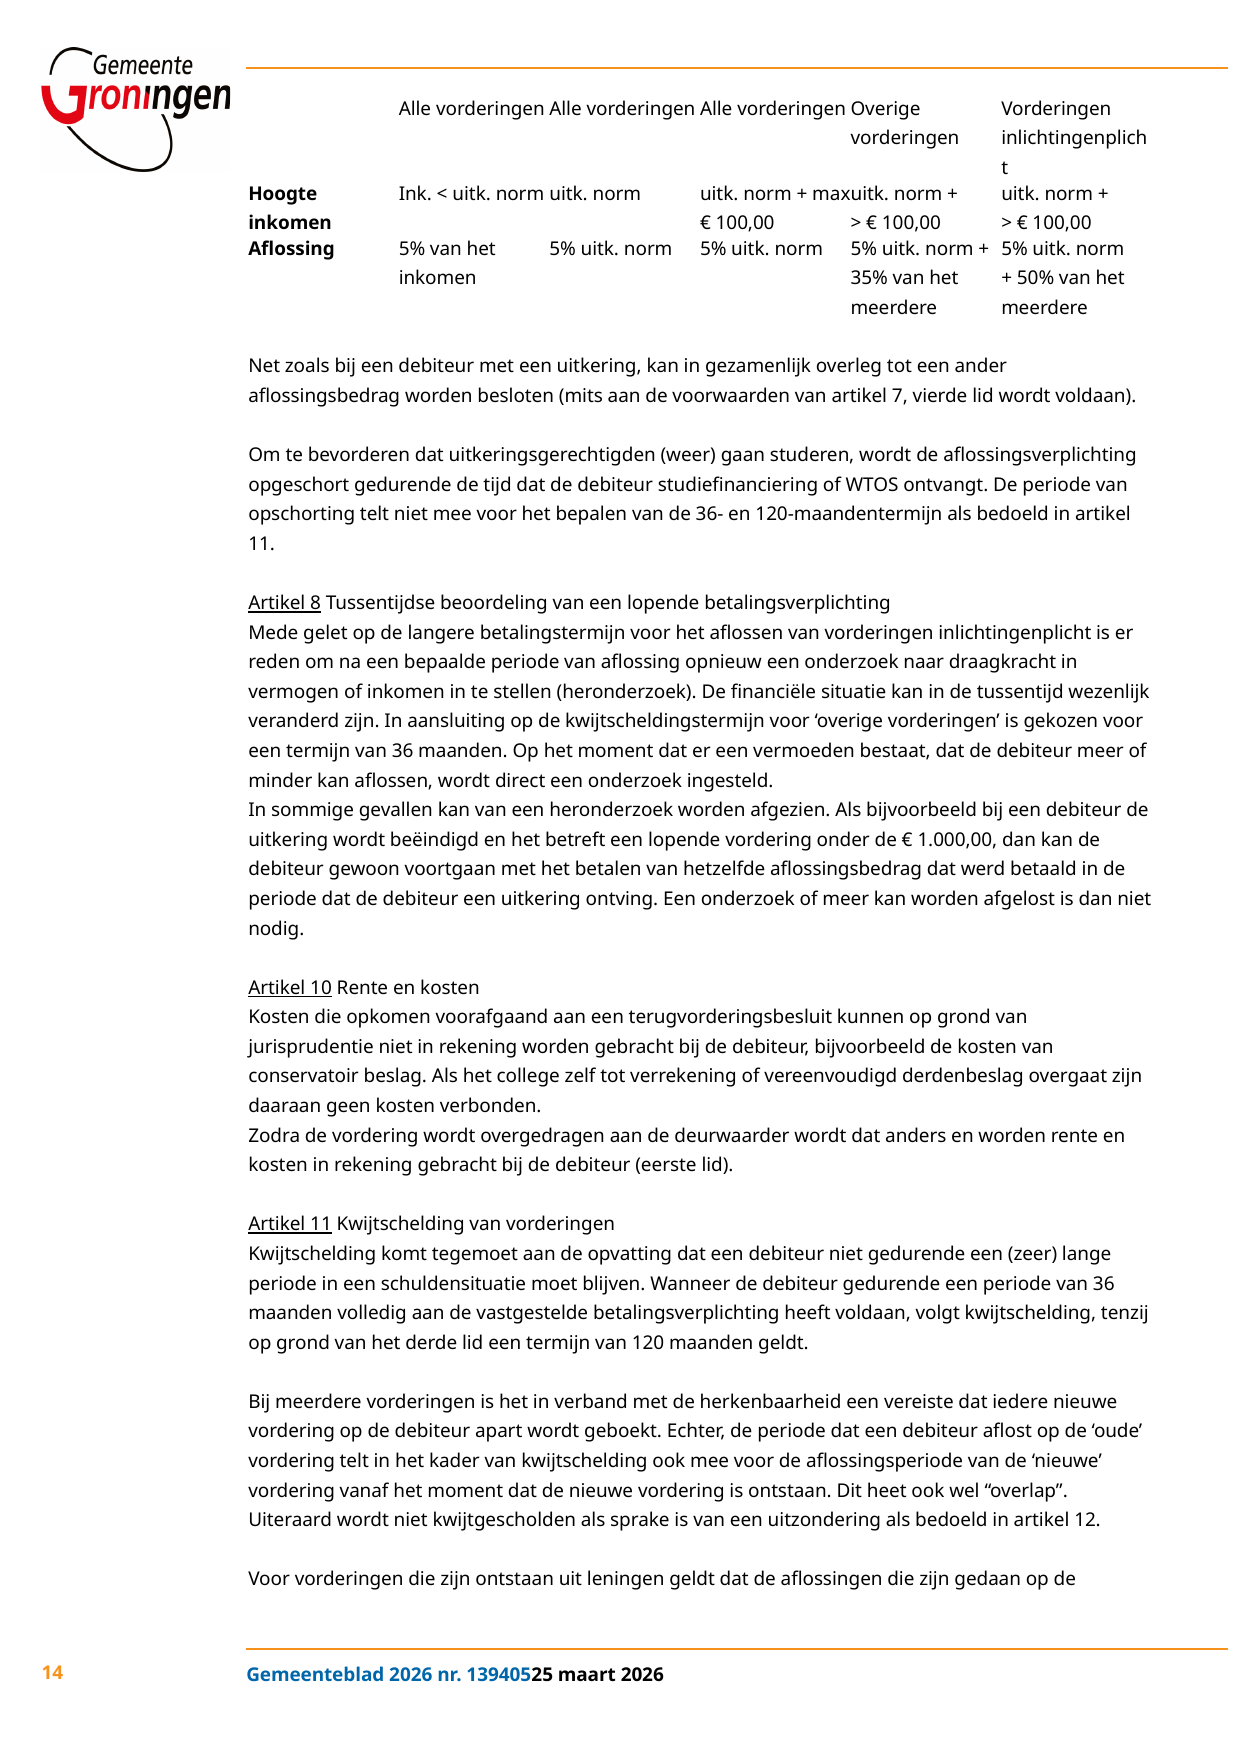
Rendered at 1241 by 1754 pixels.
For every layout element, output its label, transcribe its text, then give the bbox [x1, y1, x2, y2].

table_cell uitk. norm + max € 100,00 [700, 180, 850, 235]
table_cell 5% uitk. norm + 35% van het meerdere [850, 235, 1001, 320]
table_cell Hoogte inkomen [248, 180, 398, 235]
text Artikel 8 Tussentijdse beoordeling van een lopende betalingsverplichting [248, 589, 1152, 615]
table_header Alle vorderingen [399, 95, 549, 180]
table_header [248, 95, 398, 180]
text Om te bevorderen dat uitkeringsgerechtigden (weer) gaan studeren, wordt de aflossingsverplichting opgeschort gedurende de tijd dat de debiteur studiefinanciering of WTOS ontvangt. De periode van opschorting telt niet mee voor het bepalen van de 36- en 120-maandentermijn als bedoeld in artikel 11. [248, 441, 1152, 556]
table_header Alle vorderingen [700, 95, 850, 180]
table_header Vorderingen inlichtingenplicht [1001, 95, 1152, 180]
text Mede gelet op de langere betalingstermijn voor het aflossen van vorderingen inlichtingenplicht is er reden om na een bepaalde periode van aflossing opnieuw een onderzoek naar draagkracht in vermogen of inkomen in te stellen (heronderzoek). De financiële situatie kan in de tussentijd wezenlijk veranderd zijn. In aansluiting op de kwijtscheldingstermijn voor ‘overige vorderingen’ is gekozen voor een termijn van 36 maanden. Op het moment dat er een vermoeden bestaat, dat de debiteur meer of minder kan aflossen, wordt direct een onderzoek ingesteld. [248, 619, 1152, 793]
text Artikel 10 Rente en kosten [248, 974, 1152, 1000]
text Net zoals bij een debiteur met een uitkering, kan in gezamenlijk overleg tot een ander aflossingsbedrag worden besloten (mits aan de voorwaarden van artikel 7, vierde lid wordt voldaan). [248, 353, 1152, 408]
table_cell 5% uitk. norm [700, 235, 850, 320]
table_cell uitk. norm + > € 100,00 [850, 180, 1001, 235]
table_header Alle vorderingen [549, 95, 700, 180]
table_cell 5% van het inkomen [399, 235, 549, 320]
table_header Overige vorderingen [850, 95, 1001, 180]
text Voor vorderingen die zijn ontstaan uit leningen geldt dat de aflossingen die zijn gedaan op de [248, 1566, 1152, 1591]
table_cell uitk. norm [549, 180, 700, 235]
table_cell 5% uitk. norm [549, 235, 700, 320]
table_cell uitk. norm + > € 100,00 [1001, 180, 1152, 235]
table_cell Aflossing [248, 235, 398, 320]
text Bij meerdere vorderingen is het in verband met de herkenbaarheid een vereiste dat iedere nieuwe vordering op de debiteur apart wordt geboekt. Echter, de periode dat een debiteur aflost op de ‘oude’ vordering telt in het kader van kwijtschelding ook mee voor de aflossingsperiode van de ‘nieuwe’ vordering vanaf het moment dat de nieuwe vordering is ontstaan. Dit heet ook wel “overlap”. Uiteraard wordt niet kwijtgescholden als sprake is van een uitzondering als bedoeld in artikel 12. [248, 1388, 1152, 1532]
text In sommige gevallen kan van een heronderzoek worden afgezien. Als bijvoorbeeld bij een debiteur de uitkering wordt beëindigd en het betreft een lopende vordering onder de € 1.000,00, dan kan de debiteur gewoon voortgaan met het betalen van hetzelfde aflossingsbedrag dat werd betaald in de periode dat de debiteur een uitkering ontving. Een onderzoek of meer kan worden afgelost is dan niet nodig. [248, 796, 1152, 941]
text Artikel 11 Kwijtschelding van vorderingen [248, 1211, 1152, 1236]
text Kosten die opkomen voorafgaand aan een terugvorderingsbesluit kunnen op grond van jurisprudentie niet in rekening worden gebracht bij de debiteur, bijvoorbeeld de kosten van conservatoir beslag. Als het college zelf tot verrekening of vereenvoudigd derdenbeslag overgaat zijn daaraan geen kosten verbonden. [248, 1003, 1152, 1118]
table_cell 5% uitk. norm + 50% van het meerdere [1001, 235, 1152, 320]
text Kwijtschelding komt tegemoet aan de opvatting dat een debiteur niet gedurende een (zeer) lange periode in een schuldensituatie moet blijven. Wanneer de debiteur gedurende een periode van 36 maanden volledig aan de vastgestelde betalingsverplichting heeft voldaan, volgt kwijtschelding, tenzij op grond van het derde lid een termijn van 120 maanden geldt. [248, 1240, 1152, 1355]
text Zodra de vordering wordt overgedragen aan de deurwaarder wordt dat anders en worden rente en kosten in rekening gebracht bij de debiteur (eerste lid). [248, 1122, 1152, 1177]
picture [41, 47, 231, 172]
table_cell Ink. < uitk. norm [399, 180, 549, 235]
